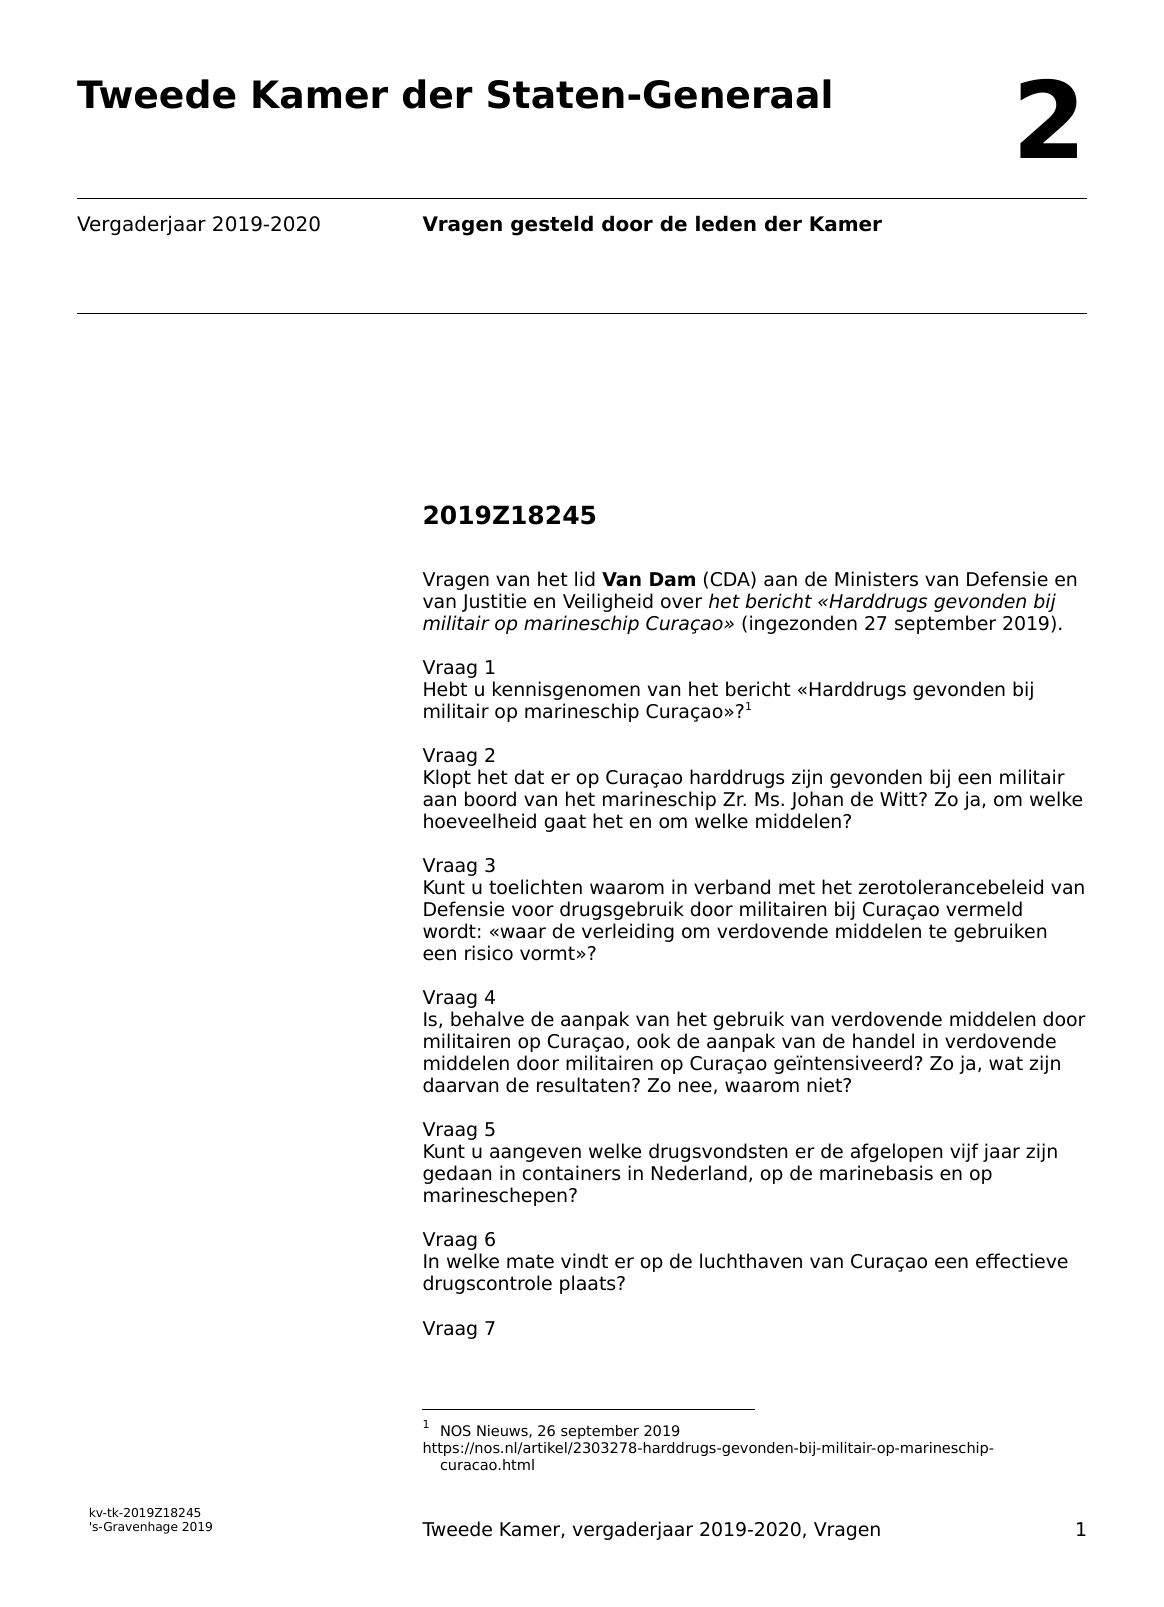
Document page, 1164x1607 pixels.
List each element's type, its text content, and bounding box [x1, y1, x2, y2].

text Vraag 2 [422, 745, 1087, 767]
text Kunt u toelichten waarom in verband met het zerotolerancebeleid van Defensie voor drugsgebruik door militairen bij Curaçao vermeld wordt: «waar de verleiding om verdovende middelen te gebruiken een risico vormt»? [422, 877, 1087, 965]
text Vraag 3 [422, 855, 1087, 877]
table_cell Vragen gesteld door de leden der Kamer [422, 199, 1087, 313]
table_header Tweede Kamer der Staten-Generaal [77, 59, 886, 198]
table_cell Vergaderjaar 2019-2020 [77, 199, 422, 313]
text Hebt u kennisgenomen van het bericht «Harddrugs gevonden bij militair op marineschip Curaçao»? [422, 679, 1087, 723]
text kv-tk-2019Z18245 [88, 1506, 323, 1520]
text Is, behalve de aanpak van het gebruik van verdovende middelen door militairen op Curaçao, ook de aanpak van de handel in verdovende middelen door militairen op Curaçao geïntensiveerd? Zo ja, wat zijn daarvan de resultaten? Zo nee, waarom niet? [422, 1009, 1087, 1097]
text Vragen van het lid Van Dam (CDA) aan de Ministers van Defensie en van Justitie en Veiligheid over het bericht «Harddrugs gevonden bij militair op marineschip Curaçao» (ingezonden 27 september 2019). [422, 569, 1087, 635]
text NOS Nieuws, 26 september 2019 [422, 1418, 1087, 1441]
text Klopt het dat er op Curaçao harddrugs zijn gevonden bij een militair aan boord van het marineschip Zr. Ms. Johan de Witt? Zo ja, om welke hoeveelheid gaat het en om welke middelen? [422, 767, 1087, 833]
text https://nos.nl/artikel/2303278-harddrugs-gevonden-bij-militair-op-marineschip-curacao.html [422, 1441, 1087, 1474]
text Vraag 7 [422, 1317, 1087, 1339]
text Vraag 4 [422, 987, 1087, 1009]
text Kunt u aangeven welke drugsvondsten er de afgelopen vijf jaar zijn gedaan in containers in Nederland, op de marinebasis en op marineschepen? [422, 1141, 1087, 1207]
text 's-Gravenhage 2019 [88, 1520, 323, 1534]
text In welke mate vindt er op de luchthaven van Curaçao een effectieve drugscontrole plaats? [422, 1251, 1087, 1295]
text Vraag 5 [422, 1119, 1087, 1141]
text Vraag 1 [422, 657, 1087, 679]
text 2019Z18245 [422, 501, 1087, 531]
text Vraag 6 [422, 1229, 1087, 1251]
table_header 2 [886, 59, 1087, 198]
